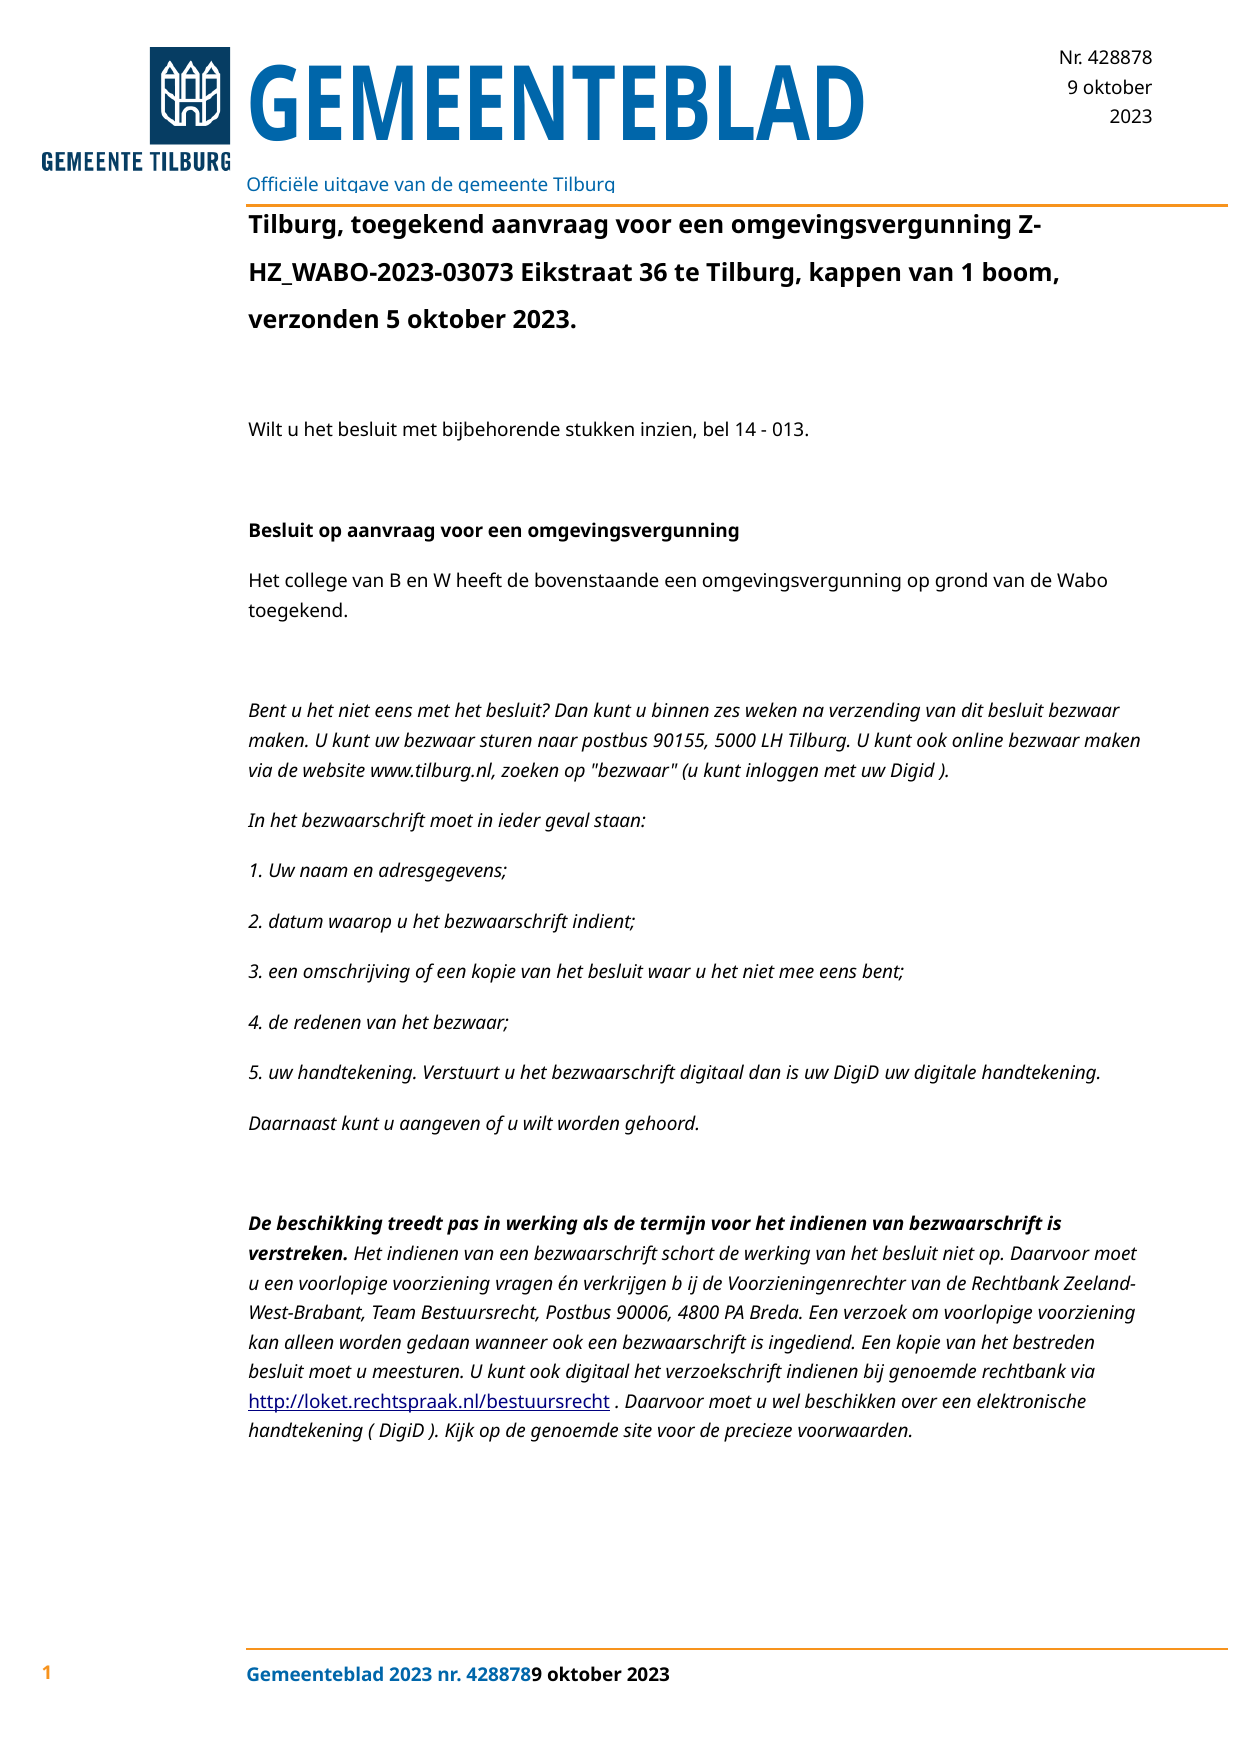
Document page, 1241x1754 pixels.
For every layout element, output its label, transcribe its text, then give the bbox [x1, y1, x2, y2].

text 5. uw handtekening. Verstuurt u het bezwaarschrift digitaal dan is uw DigiD uw digitale handtekening. [248, 1059, 1152, 1085]
text Tilburg, toegekend aanvraag voor een omgevingsvergunning Z-HZ_WABO-2023-03073 Eikstraat 36 te Tilburg, kappen van 1 boom, verzonden 5 oktober 2023. [248, 207, 1152, 336]
text 1. Uw naam en adresgegevens; [248, 858, 1152, 883]
text Het college van B en W heeft de bovenstaande een omgevingsvergunning op grond van de Wabo toegekend. [248, 567, 1152, 622]
text 2. datum waarop u het bezwaarschrift indient; [248, 908, 1152, 934]
text Bent u het niet eens met het besluit? Dan kunt u binnen zes weken na verzending van dit besluit bezwaar maken. U kunt uw bezwaar sturen naar postbus 90155, 5000 LH Tilburg. U kunt ook online bezwaar maken via de website www.tilburg.nl, zoeken op "bezwaar" (u kunt inloggen met uw Digid ). [248, 698, 1152, 782]
text 4. de redenen van het bezwaar; [248, 1009, 1152, 1034]
text In het bezwaarschrift moet in ieder geval staan: [248, 807, 1152, 833]
text Wilt u het besluit met bijbehorende stukken inzien, bel 14 - 013. [248, 416, 1152, 442]
text Daarnaast kunt u aangeven of u wilt worden gehoord. [248, 1110, 1152, 1135]
text 3. een omschrijving of een kopie van het besluit waar u het niet mee eens bent; [248, 958, 1152, 984]
text Besluit op aanvraag voor een omgevingsvergunning [248, 517, 1152, 542]
text De beschikking treedt pas in werking als de termijn voor het indienen van bezwaarschrift is verstreken. Het indienen van een bezwaarschrift schort de werking van het besluit niet op. Daarvoor moet u een voorlopige voorziening vragen én verkrijgen b ij de Voorzieningenrechter van de Rechtbank Zeeland-West-Brabant, Team Bestuursrecht, Postbus 90006, 4800 PA Breda. Een verzoek om voorlopige voorziening kan alleen worden gedaan wanneer ook een bezwaarschrift is ingediend. Een kopie van het bestreden besluit moet u meesturen. U kunt ook digitaal het verzoekschrift indienen bij genoemde rechtbank via http://loket.rechtspraak.nl/bestuursrecht . Daarvoor moet u wel beschikken over een elektronische handtekening ( DigiD ). Kijk op de genoemde site voor de precieze voorwaarden. [248, 1211, 1152, 1443]
picture [41, 47, 231, 172]
